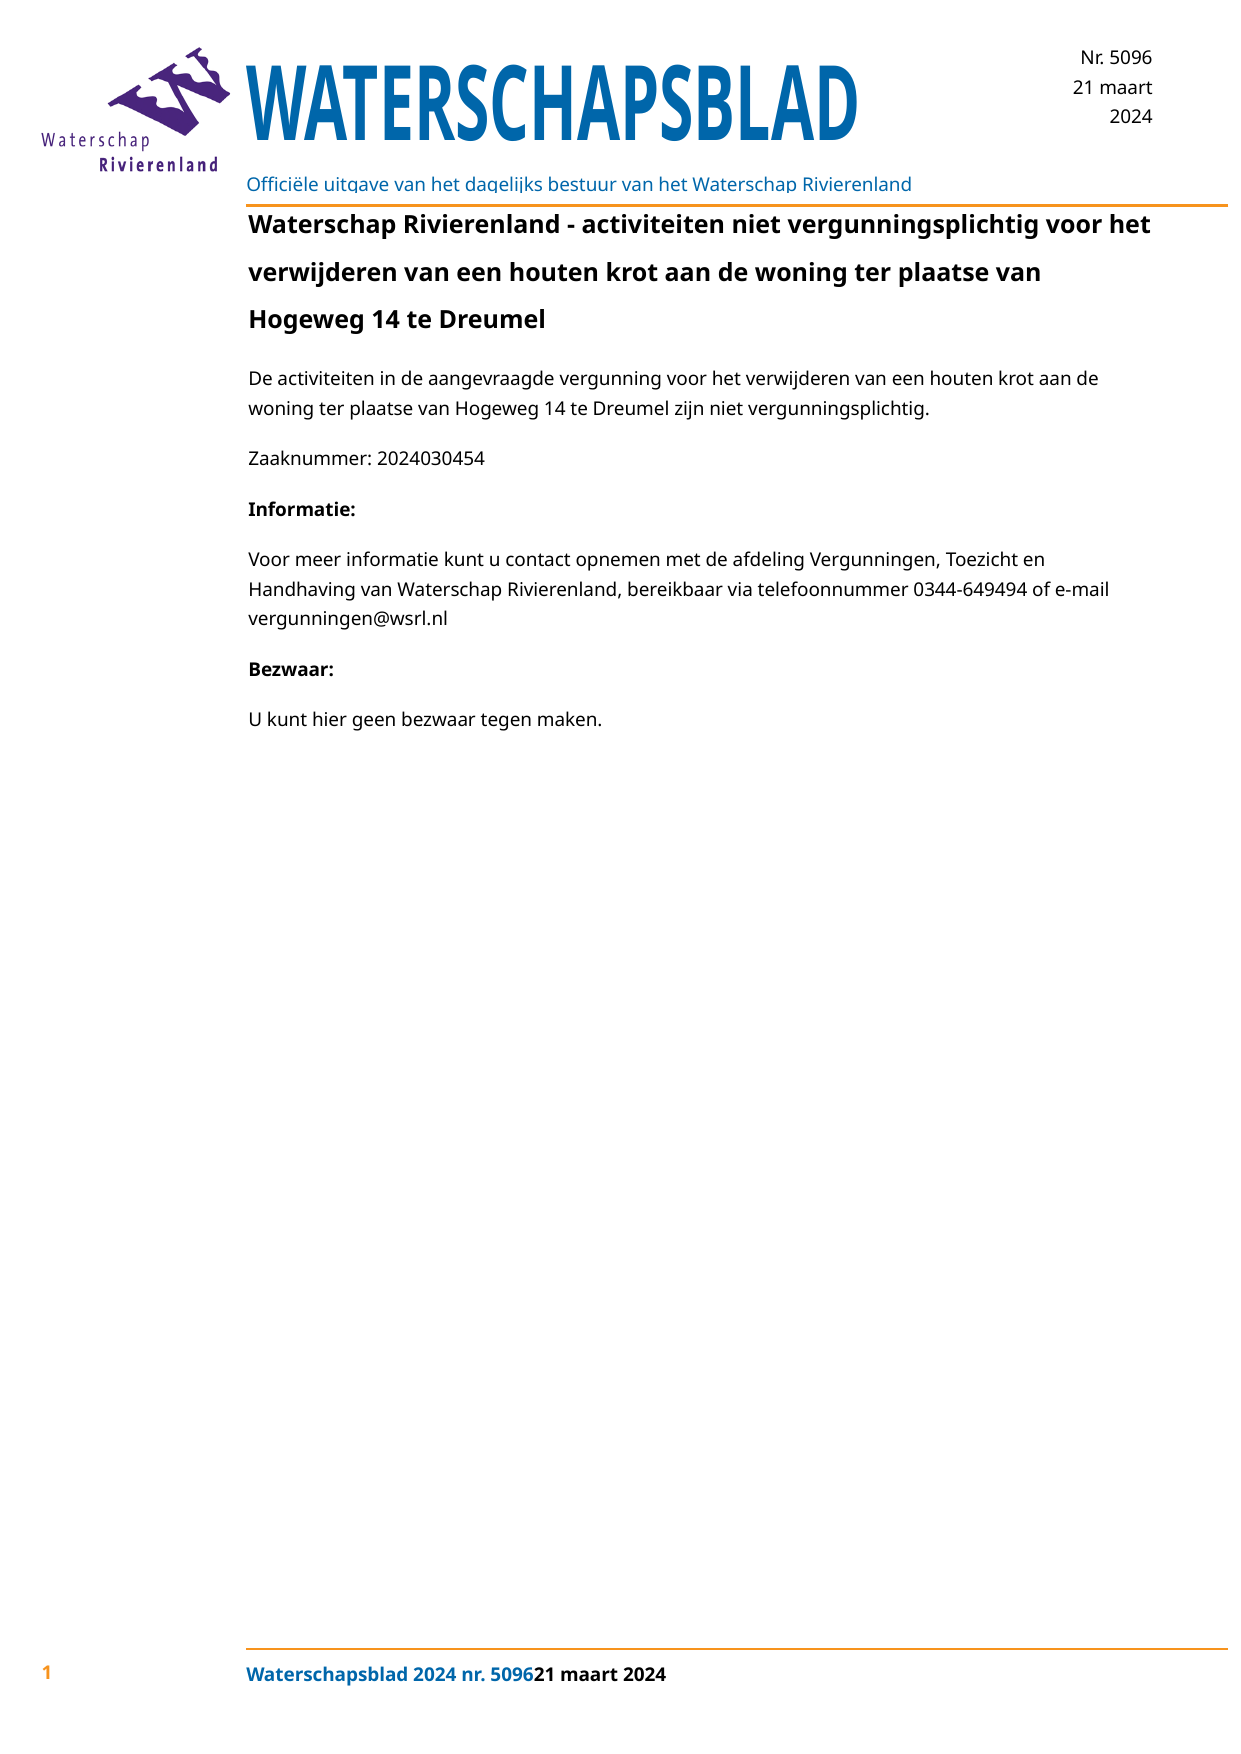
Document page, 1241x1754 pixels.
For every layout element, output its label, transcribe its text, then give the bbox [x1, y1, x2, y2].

text Zaaknummer: 2024030454 [248, 446, 1152, 471]
text Waterschap Rivierenland - activiteiten niet vergunningsplichtig voor het verwijderen van een houten krot aan de woning ter plaatse van Hogeweg 14 te Dreumel [248, 207, 1152, 336]
text Voor meer informatie kunt u contact opnemen met de afdeling Vergunningen, Toezicht en Handhaving van Waterschap Rivierenland, bereikbaar via telefoonnummer 0344-649494 of e-mail vergunningen@wsrl.nl [248, 546, 1152, 631]
picture [41, 47, 231, 172]
text Informatie: [248, 496, 1152, 522]
text U kunt hier geen bezwaar tegen maken. [248, 706, 1152, 732]
text De activiteiten in de aangevraagde vergunning voor het verwijderen van een houten krot aan de woning ter plaatse van Hogeweg 14 te Dreumel zijn niet vergunningsplichtig. [248, 366, 1152, 421]
text Bezwaar: [248, 656, 1152, 682]
